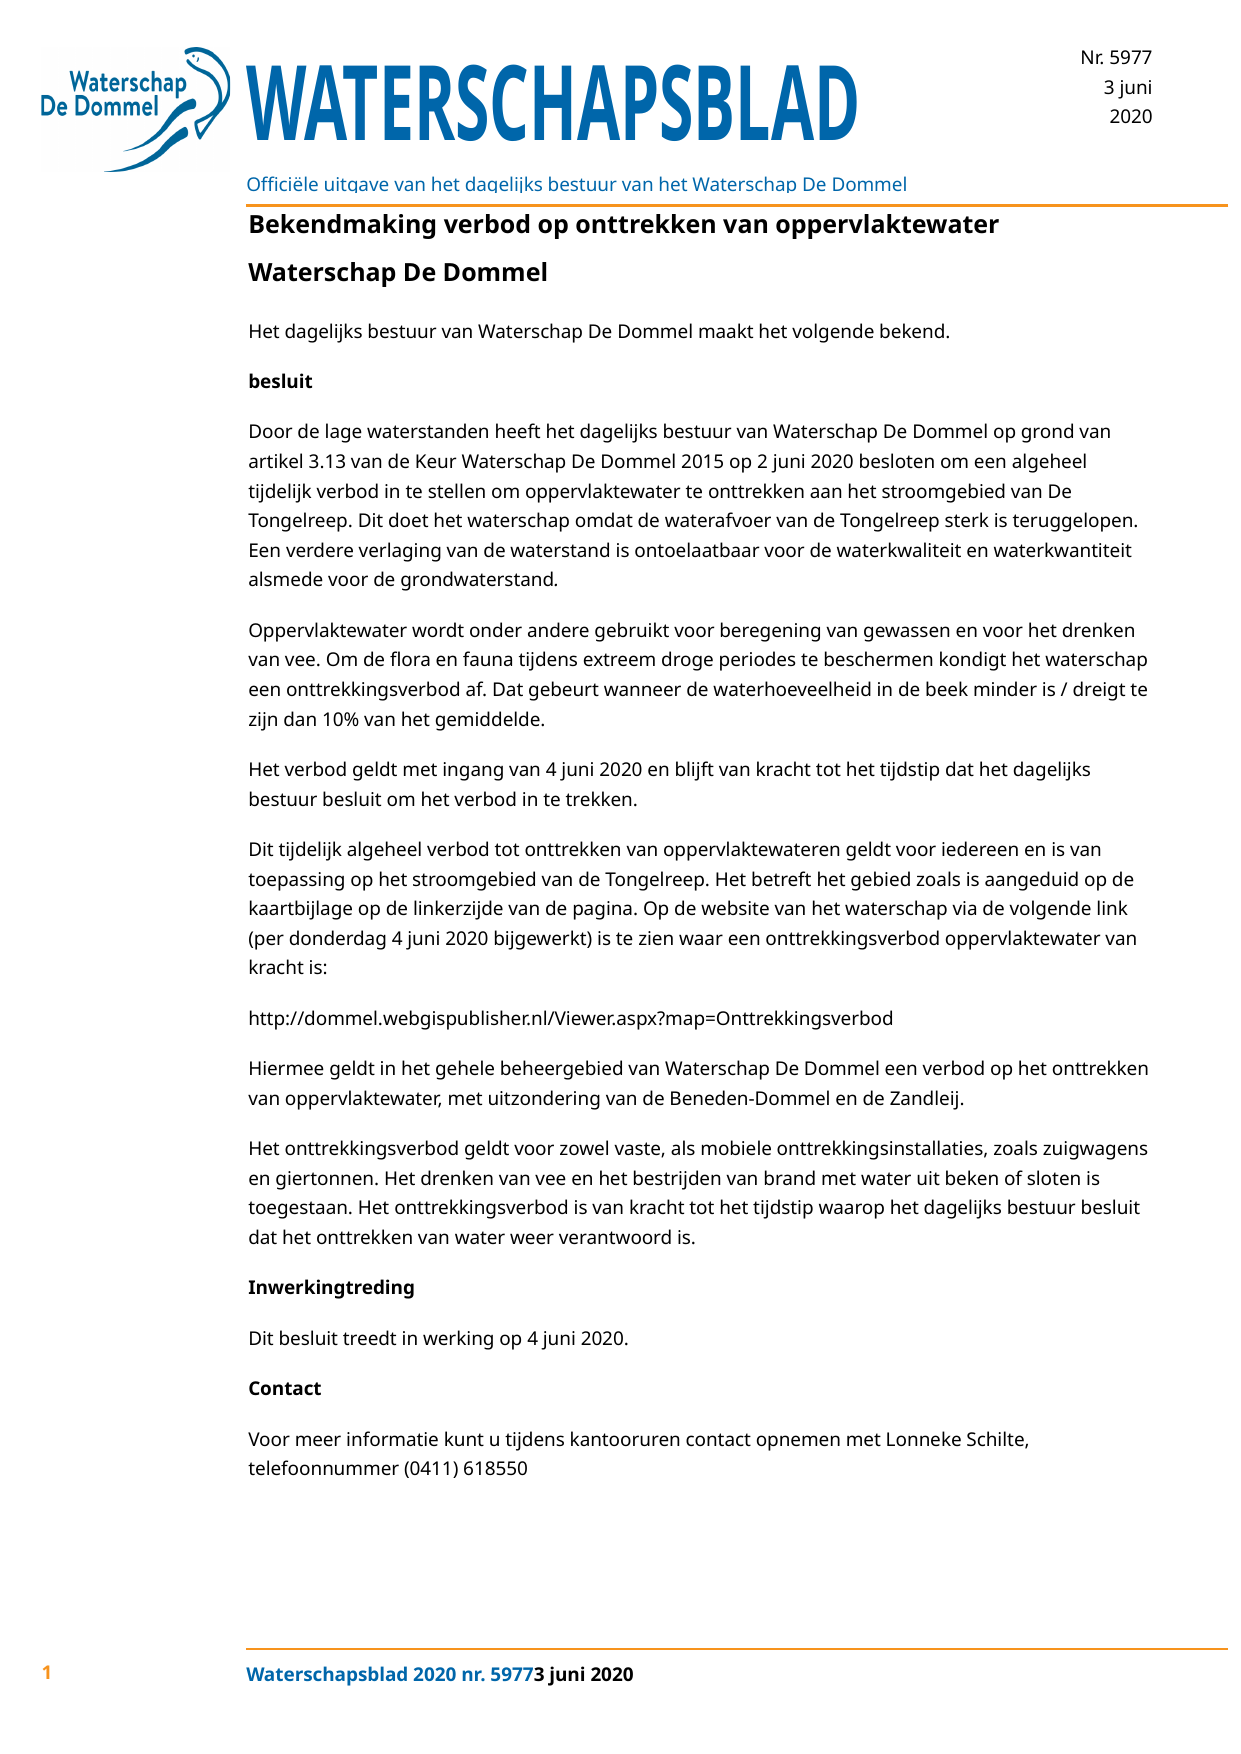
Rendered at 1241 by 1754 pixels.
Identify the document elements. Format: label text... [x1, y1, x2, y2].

text besluit [248, 368, 1152, 394]
text Het onttrekkingsverbod geldt voor zowel vaste, als mobiele onttrekkingsinstallaties, zoals zuigwagens en giertonnen. Het drenken van vee en het bestrijden van brand met water uit beken of sloten is toegestaan. Het onttrekkingsverbod is van kracht tot het tijdstip waarop het dagelijks bestuur besluit dat het onttrekken van water weer verantwoord is. [248, 1135, 1152, 1250]
text Het verbod geldt met ingang van 4 juni 2020 en blijft van kracht tot het tijdstip dat het dagelijks bestuur besluit om het verbod in te trekken. [248, 756, 1152, 812]
picture [198, 118, 210, 131]
picture [45, 99, 51, 111]
text http://dommel.webgispublisher.nl/Viewer.aspx?map=Onttrekkingsverbod [248, 1005, 1152, 1031]
text Het dagelijks bestuur van Waterschap De Dommel maakt het volgende bekend. [248, 318, 1152, 344]
text Bekendmaking verbod op onttrekken van oppervlaktewater Waterschap De Dommel [248, 207, 1152, 288]
text Inwerkingtreding [248, 1274, 1152, 1300]
picture [41, 47, 231, 172]
text Voor meer informatie kunt u tijdens kantooruren contact opnemen met Lonneke Schilte, telefoonnummer (0411) 618550 [248, 1426, 1152, 1481]
picture [204, 47, 231, 76]
text Dit tijdelijk algeheel verbod tot onttrekken van oppervlaktewateren geldt voor iedereen en is van toepassing op het stroomgebied van de Tongelreep. Het betreft het gebied zoals is aangeduid op de kaartbijlage op de linkerzijde van de pagina. Op de website van het waterschap via de volgende link (per donderdag 4 juni 2020 bijgewerkt) is te zien waar een onttrekkingsverbod oppervlaktewater van kracht is: [248, 836, 1152, 980]
text Contact [248, 1375, 1152, 1401]
text Hiermee geldt in het gehele beheergebied van Waterschap De Dommel een verbod op het onttrekken van oppervlaktewater, met uitzondering van de Beneden-Dommel en de Zandleij. [248, 1055, 1152, 1111]
text Oppervlaktewater wordt onder andere gebruikt voor beregening van gewassen en voor het drenken van vee. Om de flora en fauna tijdens extreem droge periodes te beschermen kondigt het waterschap een onttrekkingsverbod af. Dat gebeurt wanneer de waterhoeveelheid in de beek minder is / dreigt te zijn dan 10% van het gemiddelde. [248, 617, 1152, 732]
text Dit besluit treedt in werking op 4 juni 2020. [248, 1325, 1152, 1351]
text Door de lage waterstanden heeft het dagelijks bestuur van Waterschap De Dommel op grond van artikel 3.13 van de Keur Waterschap De Dommel 2015 op 2 juni 2020 besloten om een algeheel tijdelijk verbod in te stellen om oppervlaktewater te onttrekken aan het stroomgebied van De Tongelreep. Dit doet het waterschap omdat de waterafvoer van de Tongelreep sterk is teruggelopen. Een verdere verlaging van de waterstand is ontoelaatbaar voor de waterkwaliteit en waterkwantiteit alsmede voor de grondwaterstand. [248, 419, 1152, 592]
